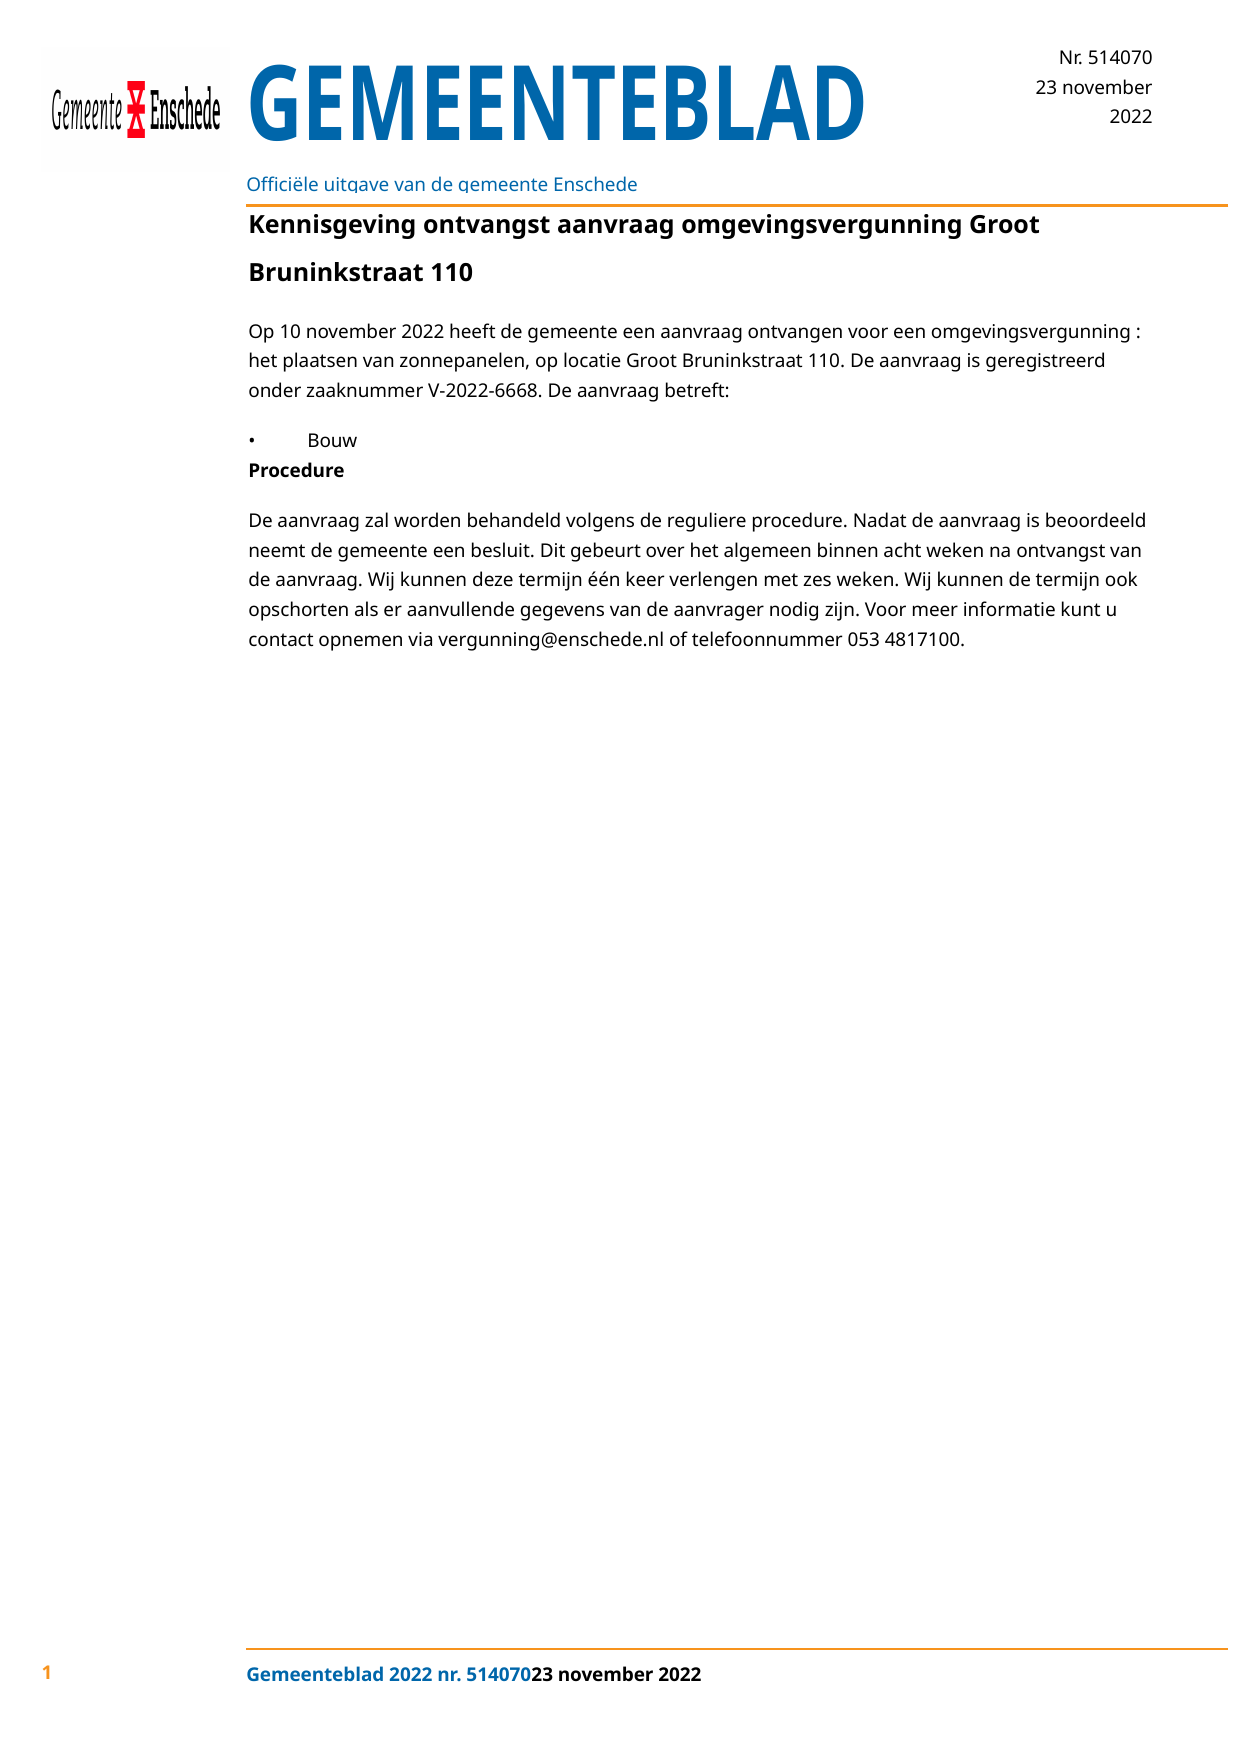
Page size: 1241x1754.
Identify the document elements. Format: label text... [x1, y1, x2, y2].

text De aanvraag zal worden behandeld volgens de reguliere procedure. Nadat de aanvraag is beoordeeld neemt de gemeente een besluit. Dit gebeurt over het algemeen binnen acht weken na ontvangst van de aanvraag. Wij kunnen deze termijn één keer verlengen met zes weken. Wij kunnen de termijn ook opschorten als er aanvullende gegevens van de aanvrager nodig zijn. Voor meer informatie kunt u contact opnemen via vergunning@enschede.nl of telefoonnummer 053 4817100. [248, 507, 1152, 652]
text Kennisgeving ontvangst aanvraag omgevingsvergunning Groot Bruninkstraat 110 [248, 207, 1152, 288]
picture [41, 47, 231, 172]
text Op 10 november 2022 heeft de gemeente een aanvraag ontvangen voor een omgevingsvergunning : het plaatsen van zonnepanelen, op locatie Groot Bruninkstraat 110. De aanvraag is geregistreerd onder zaaknummer V-2022-6668. De aanvraag betreft: [248, 318, 1152, 403]
text Procedure [248, 457, 1152, 483]
list Bouw [248, 427, 1152, 453]
